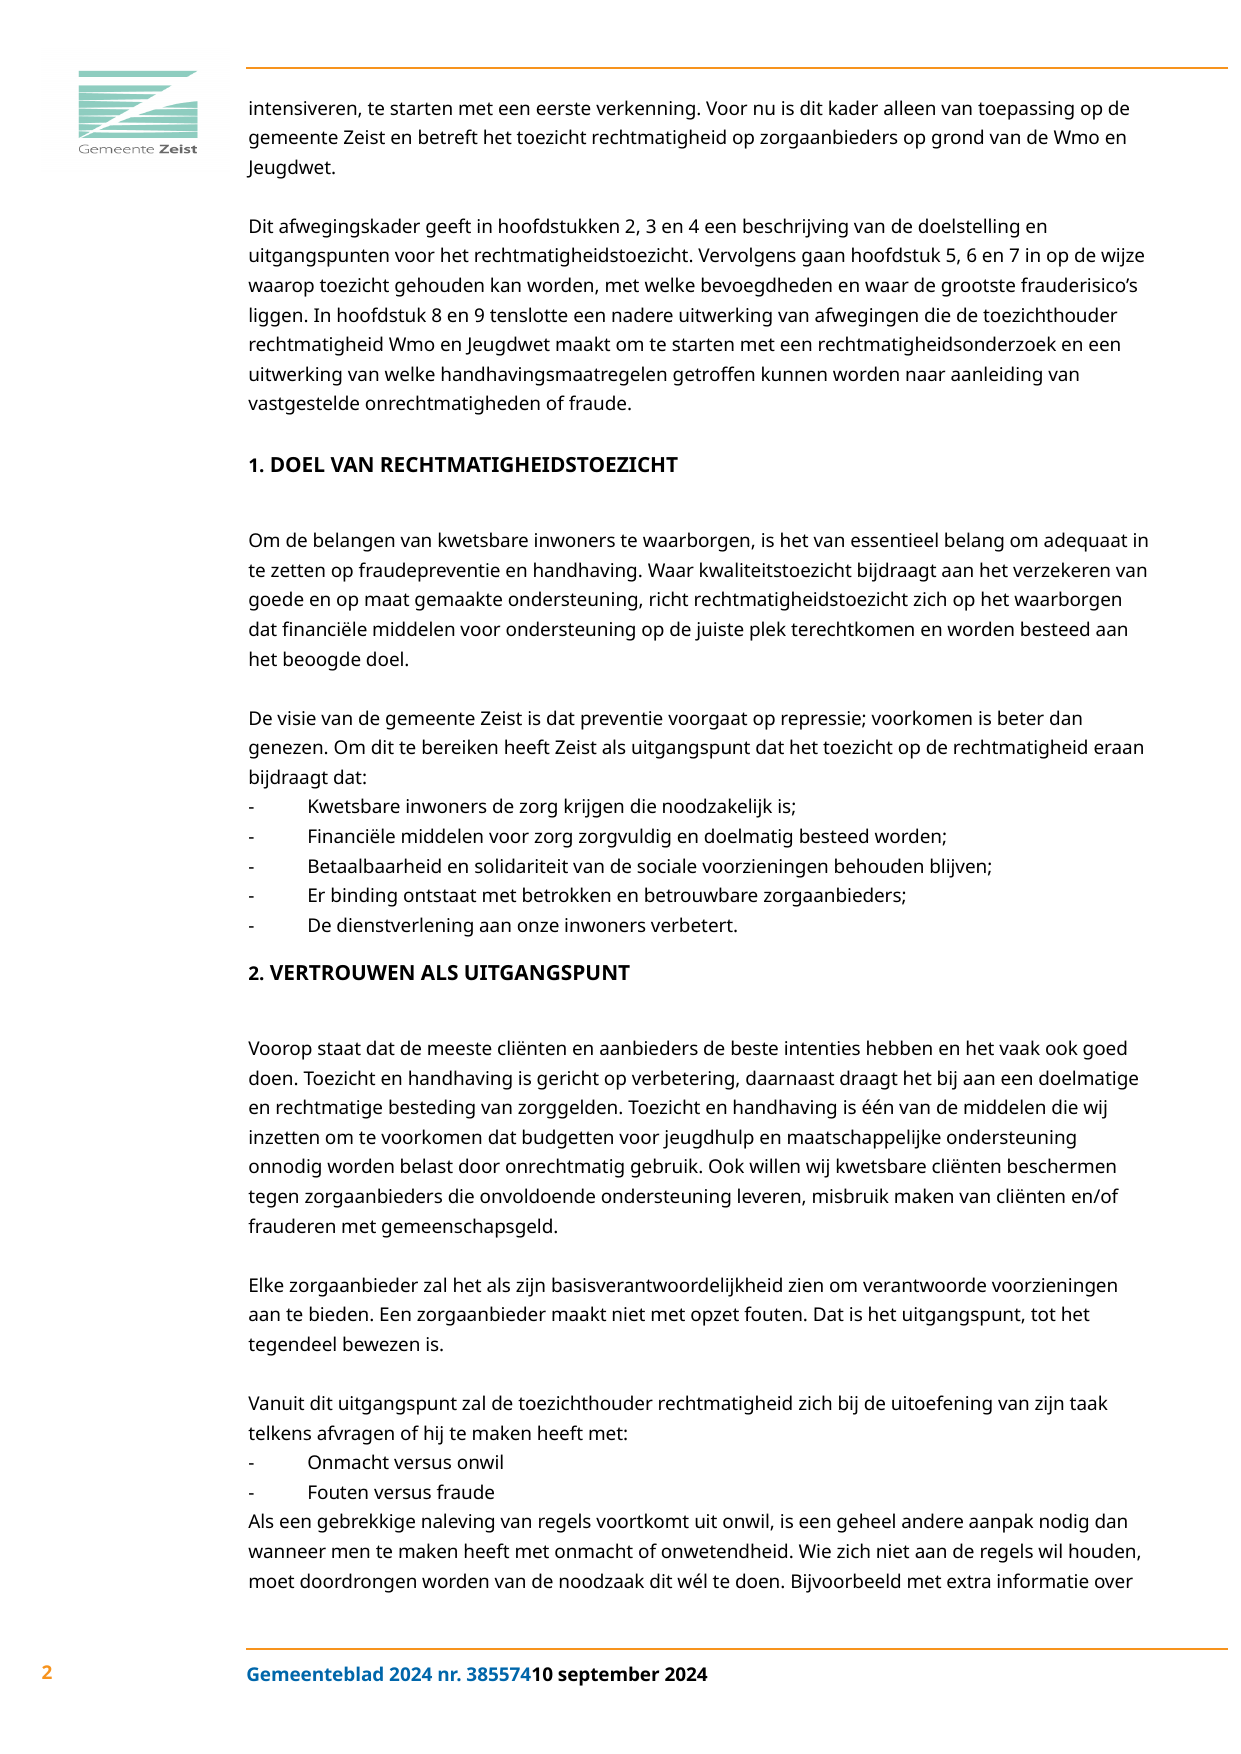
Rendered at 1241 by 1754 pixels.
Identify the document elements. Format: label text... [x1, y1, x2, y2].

list Kwetsbare inwoners de zorg krijgen die noodzakelijk is; [248, 794, 1152, 819]
text Vanuit dit uitgangspunt zal de toezichthouder rechtmatigheid zich bij de uitoefening van zijn taak telkens afvragen of hij te maken heeft met: [248, 1390, 1152, 1446]
list Financiële middelen voor zorg zorgvuldig en doelmatig besteed worden; [248, 823, 1152, 849]
text Als een gebrekkige naleving van regels voortkomt uit onwil, is een geheel andere aanpak nodig dan wanneer men te maken heeft met onmacht of onwetendheid. Wie zich niet aan de regels wil houden, moet doordrongen worden van de noodzaak dit wél te doen. Bijvoorbeeld met extra informatie over [248, 1509, 1152, 1594]
list Er binding ontstaat met betrokken en betrouwbare zorgaanbieders; [248, 882, 1152, 908]
list Fouten versus fraude [248, 1479, 1152, 1505]
text Voorop staat dat de meeste cliënten en aanbieders de beste intenties hebben en het vaak ook goed doen. Toezicht en handhaving is gericht op verbetering, daarnaast draagt het bij aan een doelmatige en rechtmatige besteding van zorggelden. Toezicht en handhaving is één van de middelen die wij inzetten om te voorkomen dat budgetten voor jeugdhulp en maatschappelijke ondersteuning onnodig worden belast door onrechtmatig gebruik. Ook willen wij kwetsbare cliënten beschermen tegen zorgaanbieders die onvoldoende ondersteuning leveren, misbruik maken van cliënten en/of frauderen met gemeenschapsgeld. [248, 1035, 1152, 1239]
text De visie van de gemeente Zeist is dat preventie voorgaat op repressie; voorkomen is beter dan genezen. Om dit te bereiken heeft Zeist als uitgangspunt dat het toezicht op de rechtmatigheid eraan bijdraagt dat: [248, 705, 1152, 790]
text Dit afwegingskader geeft in hoofdstukken 2, 3 en 4 een beschrijving van de doelstelling en uitgangspunten voor het rechtmatigheidstoezicht. Vervolgens gaan hoofdstuk 5, 6 en 7 in op de wijze waarop toezicht gehouden kan worden, met welke bevoegdheden en waar de grootste frauderisico’s liggen. In hoofdstuk 8 en 9 tenslotte een nadere uitwerking van afwegingen die de toezichthouder rechtmatigheid Wmo en Jeugdwet maakt om te starten met een rechtmatigheidsonderzoek en een uitwerking van welke handhavingsmaatregelen getroffen kunnen worden naar aanleiding van vastgestelde onrechtmatigheden of fraude. [248, 213, 1152, 416]
list De dienstverlening aan onze inwoners verbetert. [248, 912, 1152, 938]
text Om de belangen van kwetsbare inwoners te waarborgen, is het van essentieel belang om adequaat in te zetten op fraudepreventie en handhaving. Waar kwaliteitstoezicht bijdraagt aan het verzekeren van goede en op maat gemaakte ondersteuning, richt rechtmatigheidstoezicht zich op het waarborgen dat financiële middelen voor ondersteuning op de juiste plek terechtkomen en worden besteed aan het beoogde doel. [248, 527, 1152, 672]
text intensiveren, te starten met een eerste verkenning. Voor nu is dit kader alleen van toepassing op de gemeente Zeist en betreft het toezicht rechtmatigheid op zorgaanbieders op grond van de Wmo en Jeugdwet. [248, 95, 1152, 180]
list Onmacht versus onwil [248, 1449, 1152, 1475]
text 2. VERTROUWEN ALS UITGANGSPUNT [248, 958, 1152, 986]
text 1. DOEL VAN RECHTMATIGHEIDSTOEZICHT [248, 450, 1152, 478]
list Betaalbaarheid en solidariteit van de sociale voorzieningen behouden blijven; [248, 853, 1152, 879]
picture [41, 47, 231, 172]
text Elke zorgaanbieder zal het als zijn basisverantwoordelijkheid zien om verantwoorde voorzieningen aan te bieden. Een zorgaanbieder maakt niet met opzet fouten. Dat is het uitgangspunt, tot het tegendeel bewezen is. [248, 1272, 1152, 1357]
